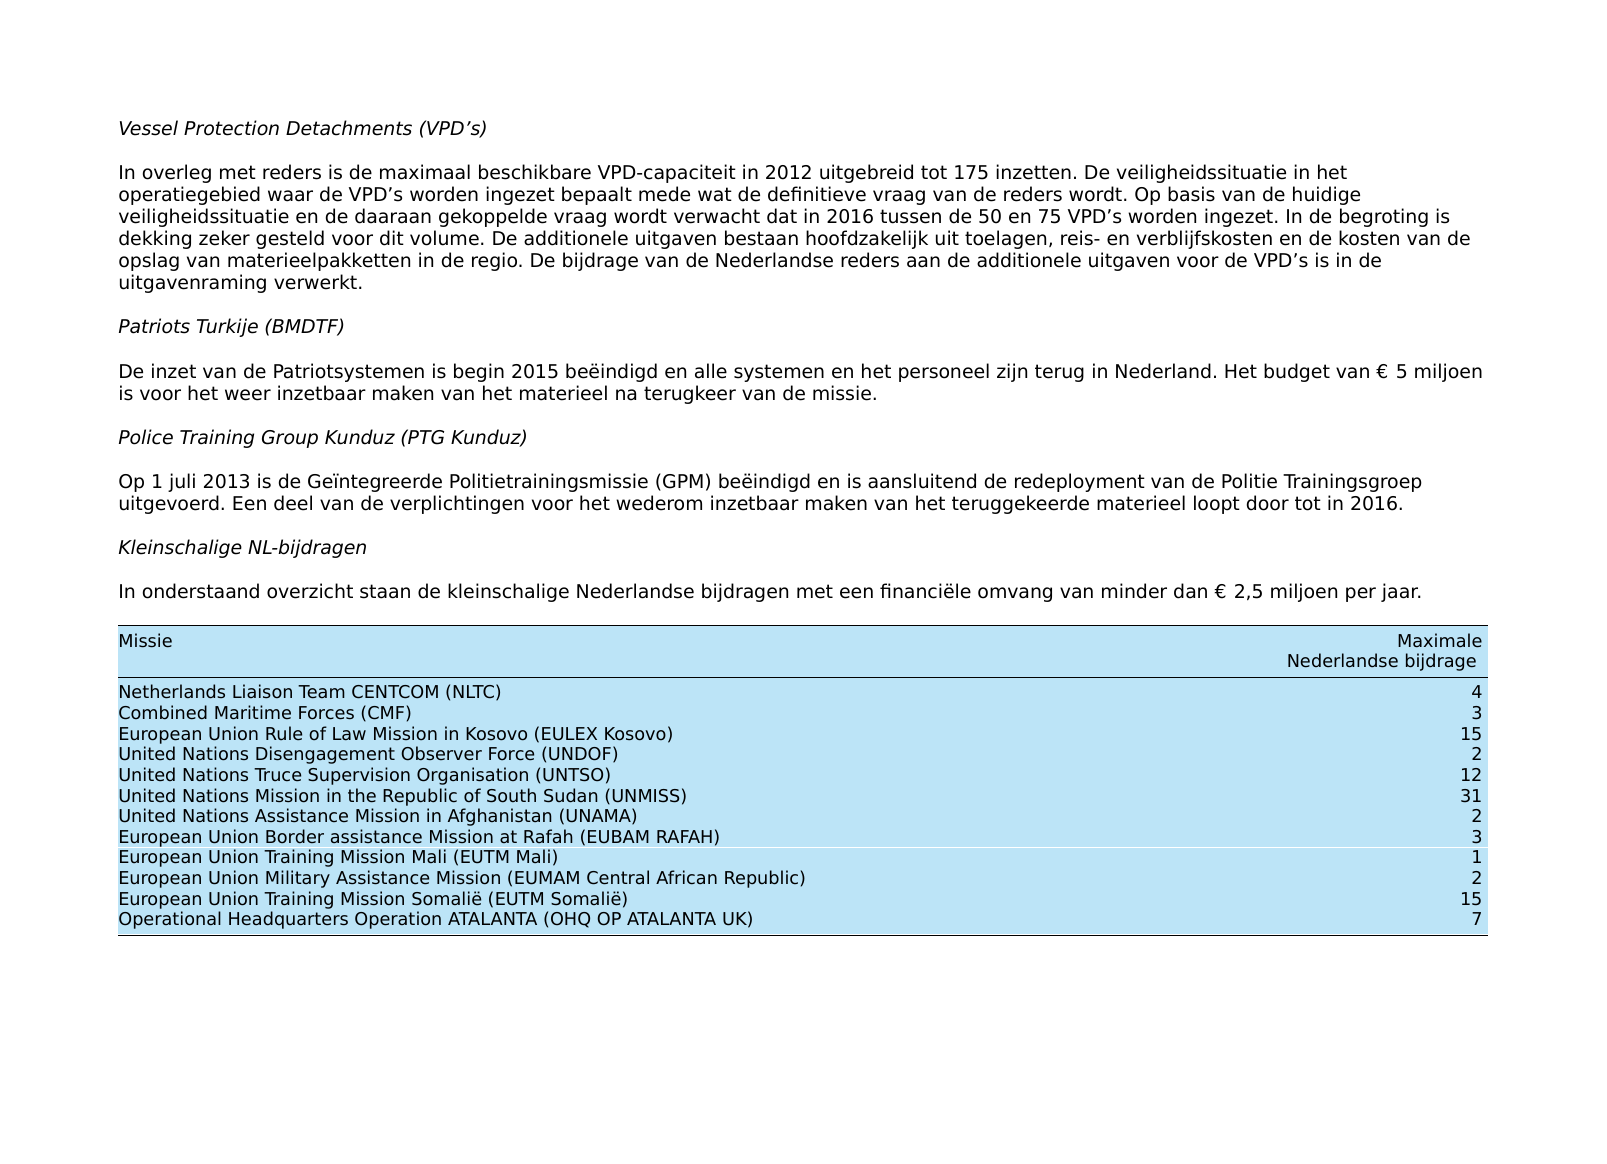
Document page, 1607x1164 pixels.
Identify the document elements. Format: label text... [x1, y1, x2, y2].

table_cell European Union Training Mission Mali (EUTM Mali) [118, 848, 1214, 868]
subtitle Police Training Group Kunduz (PTG Kunduz) [118, 427, 1488, 449]
subtitle Vessel Protection Detachments (VPD’s) [118, 118, 1488, 140]
table_cell Combined Maritime Forces (CMF) [118, 703, 1214, 724]
table_cell European Union Military Assistance Mission (EUMAM Central African Republic) [118, 868, 1214, 889]
table_cell Operational Headquarters Operation ATALANTA (OHQ OP ATALANTA UK) [118, 909, 1214, 934]
text De inzet van de Patriotsystemen is begin 2015 beëindigd en alle systemen en het personeel zijn terug in Nederland. Het budget van € 5 miljoen is voor het weer inzetbaar maken van het materieel na terugkeer van de missie. [118, 361, 1488, 404]
text In onderstaand overzicht staan de kleinschalige Nederlandse bijdragen met een financiële omvang van minder dan € 2,5 miljoen per jaar. [118, 581, 1488, 603]
table_cell 1 [1214, 848, 1488, 868]
table_cell 12 [1214, 765, 1488, 786]
table_cell 4 [1214, 678, 1488, 703]
table_cell 7 [1214, 909, 1488, 934]
table_header Maximale Nederlandse bijdrage [1214, 626, 1488, 677]
table_cell European Union Border assistance Mission at Rafah (EUBAM RAFAH) [118, 827, 1214, 847]
table_cell 2 [1214, 868, 1488, 889]
text In overleg met reders is de maximaal beschikbare VPD-capaciteit in 2012 uitgebreid tot 175 inzetten. De veiligheidssituatie in het operatiegebied waar de VPD’s worden ingezet bepaalt mede wat de definitieve vraag van de reders wordt. Op basis van de huidige veiligheidssituatie en de daaraan gekoppelde vraag wordt verwacht dat in 2016 tussen de 50 en 75 VPD’s worden ingezet. In de begroting is dekking zeker gesteld voor dit volume. De additionele uitgaven bestaan hoofdzakelijk uit toelagen, reis- en verblijfskosten en de kosten van de opslag van materieelpakketten in de regio. De bijdrage van de Nederlandse reders aan de additionele uitgaven voor de VPD’s is in de uitgavenraming verwerkt. [118, 162, 1488, 294]
table_cell Netherlands Liaison Team CENTCOM (NLTC) [118, 678, 1214, 703]
table_cell 31 [1214, 786, 1488, 806]
table_cell United Nations Disengagement Observer Force (UNDOF) [118, 744, 1214, 765]
table_cell 3 [1214, 703, 1488, 724]
table_cell European Union Training Mission Somalië (EUTM Somalië) [118, 889, 1214, 909]
table_cell 3 [1214, 827, 1488, 847]
table_cell 2 [1214, 806, 1488, 827]
table_cell 15 [1214, 724, 1488, 744]
table_cell United Nations Mission in the Republic of South Sudan (UNMISS) [118, 786, 1214, 806]
subtitle Kleinschalige NL-bijdragen [118, 537, 1488, 559]
table_cell European Union Rule of Law Mission in Kosovo (EULEX Kosovo) [118, 724, 1214, 744]
table_cell 2 [1214, 744, 1488, 765]
table_cell United Nations Assistance Mission in Afghanistan (UNAMA) [118, 806, 1214, 827]
table_cell 15 [1214, 889, 1488, 909]
table_cell United Nations Truce Supervision Organisation (UNTSO) [118, 765, 1214, 786]
subtitle Patriots Turkije (BMDTF) [118, 316, 1488, 338]
table_header Missie [118, 626, 1214, 677]
text Op 1 juli 2013 is de Geïntegreerde Politietrainingsmissie (GPM) beëindigd en is aansluitend de redeployment van de Politie Trainingsgroep uitgevoerd. Een deel van de verplichtingen voor het wederom inzetbaar maken van het teruggekeerde materieel loopt door tot in 2016. [118, 471, 1488, 515]
